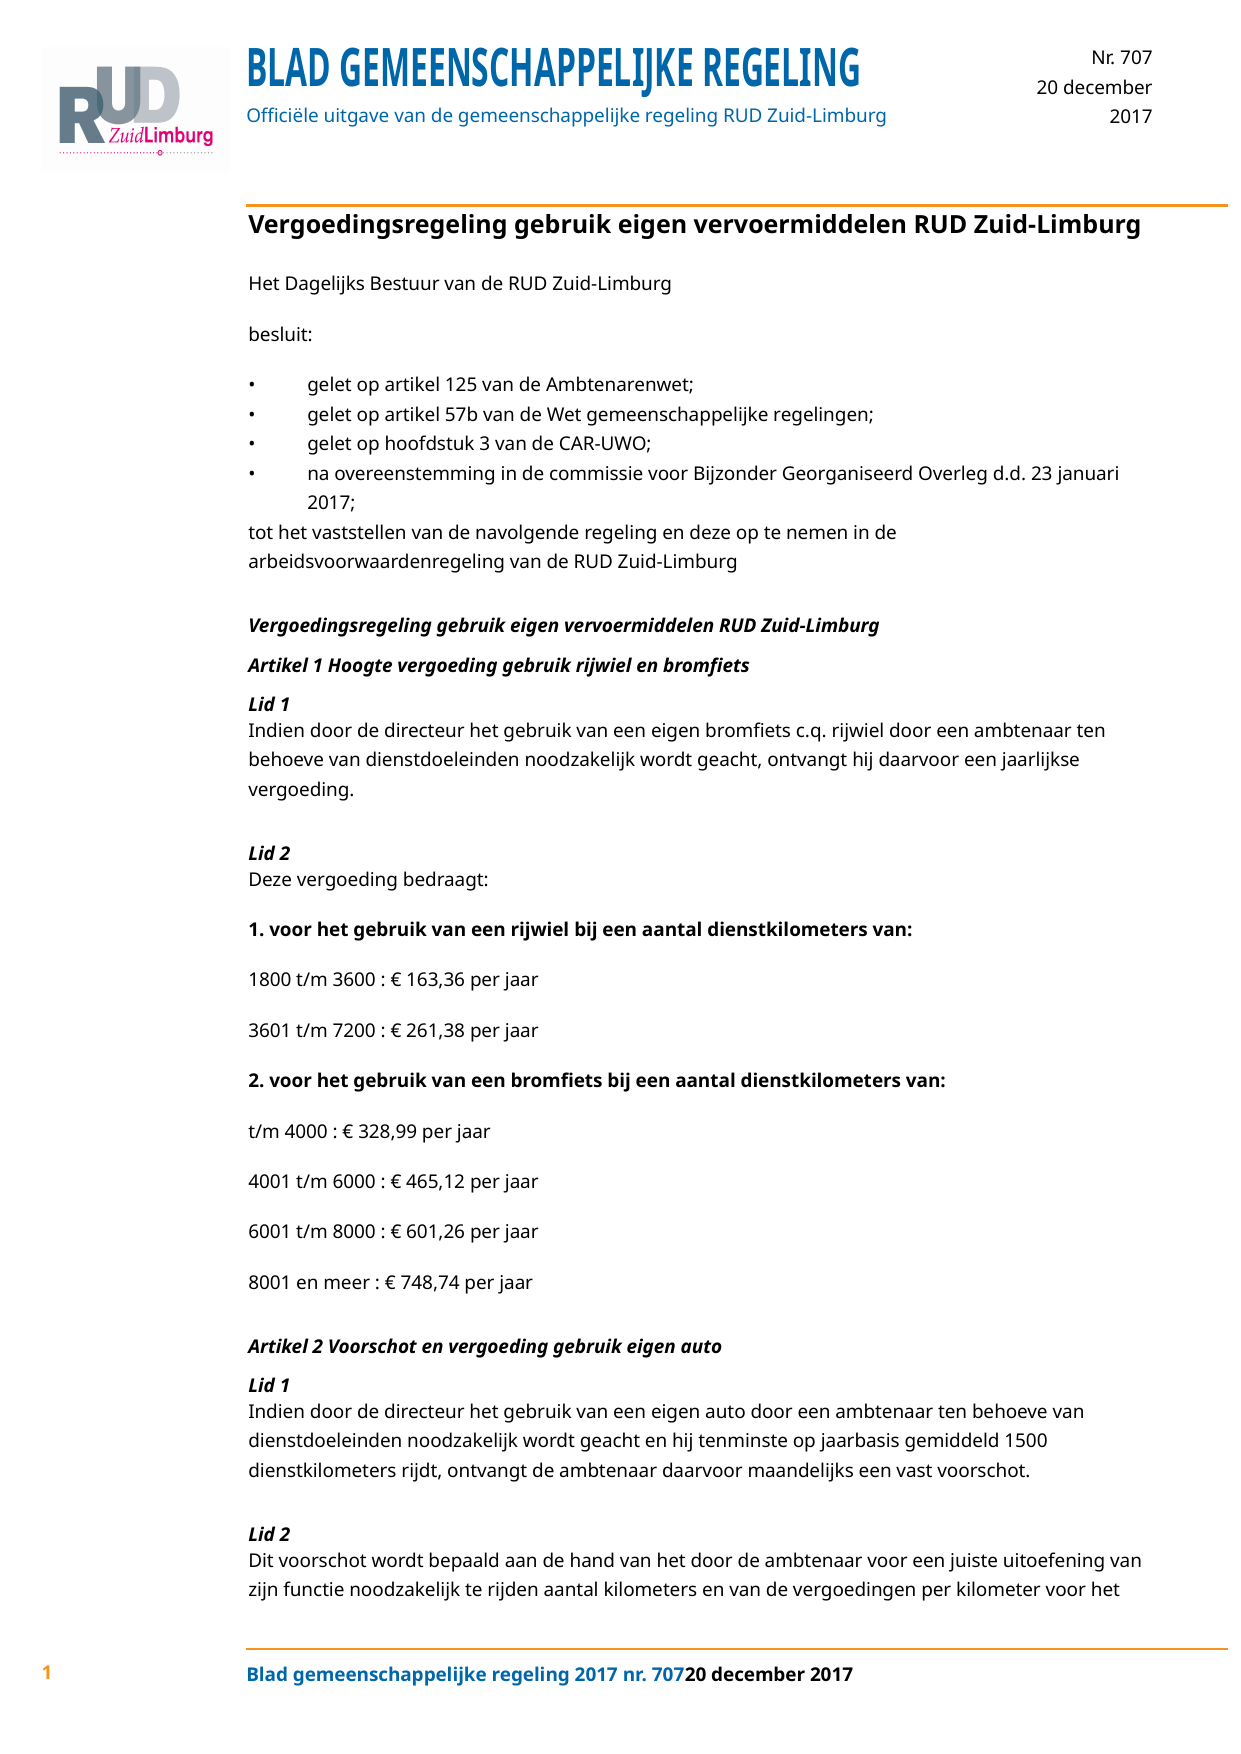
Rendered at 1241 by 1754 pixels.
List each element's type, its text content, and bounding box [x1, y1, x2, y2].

text besluit: [248, 321, 1152, 346]
text 6001 t/m 8000 : € 601,26 per jaar [248, 1219, 1152, 1244]
text Vergoedingsregeling gebruik eigen vervoermiddelen RUD Zuid-Limburg [248, 207, 1152, 241]
text Lid 2 [248, 1521, 1152, 1547]
list na overeenstemming in de commissie voor Bijzonder Georganiseerd Overleg d.d. 23 januari 2017; [248, 460, 1152, 515]
list gelet op hoofdstuk 3 van de CAR-UWO; [248, 430, 1152, 456]
text Artikel 1 Hoogte vergoeding gebruik rijwiel en bromfiets [248, 652, 1152, 678]
text tot het vaststellen van de navolgende regeling en deze op te nemen in de arbeidsvoorwaardenregeling van de RUD Zuid-Limburg [248, 519, 1152, 574]
text Indien door de directeur het gebruik van een eigen bromfiets c.q. rijwiel door een ambtenaar ten behoeve van dienstdoeleinden noodzakelijk wordt geacht, ontvangt hij daarvoor een jaarlijkse vergoeding. [248, 717, 1152, 802]
text Indien door de directeur het gebruik van een eigen auto door een ambtenaar ten behoeve van dienstdoeleinden noodzakelijk wordt geacht en hij tenminste op jaarbasis gemiddeld 1500 dienstkilometers rijdt, ontvangt de ambtenaar daarvoor maandelijks een vast voorschot. [248, 1398, 1152, 1483]
list gelet op artikel 57b van de Wet gemeenschappelijke regelingen; [248, 401, 1152, 426]
text Artikel 2 Voorschot en vergoeding gebruik eigen auto [248, 1333, 1152, 1359]
list gelet op artikel 125 van de Ambtenarenwet; [248, 371, 1152, 397]
text Dit voorschot wordt bepaald aan de hand van het door de ambtenaar voor een juiste uitoefening van zijn functie noodzakelijk te rijden aantal kilometers en van de vergoedingen per kilometer voor het [248, 1547, 1152, 1602]
text 1. voor het gebruik van een rijwiel bij een aantal dienstkilometers van: [248, 916, 1152, 942]
text Lid 1 [248, 691, 1152, 717]
text Vergoedingsregeling gebruik eigen vervoermiddelen RUD Zuid-Limburg [248, 613, 1152, 638]
text Deze vergoeding bedraagt: [248, 866, 1152, 891]
text t/m 4000 : € 328,99 per jaar [248, 1118, 1152, 1143]
text 8001 en meer : € 748,74 per jaar [248, 1269, 1152, 1295]
text 1800 t/m 3600 : € 163,36 per jaar [248, 967, 1152, 992]
picture [41, 47, 231, 172]
text Lid 1 [248, 1372, 1152, 1398]
text 3601 t/m 7200 : € 261,38 per jaar [248, 1017, 1152, 1043]
text 4001 t/m 6000 : € 465,12 per jaar [248, 1168, 1152, 1194]
text Het Dagelijks Bestuur van de RUD Zuid-Limburg [248, 270, 1152, 296]
text 2. voor het gebruik van een bromfiets bij een aantal dienstkilometers van: [248, 1067, 1152, 1093]
text Lid 2 [248, 840, 1152, 866]
